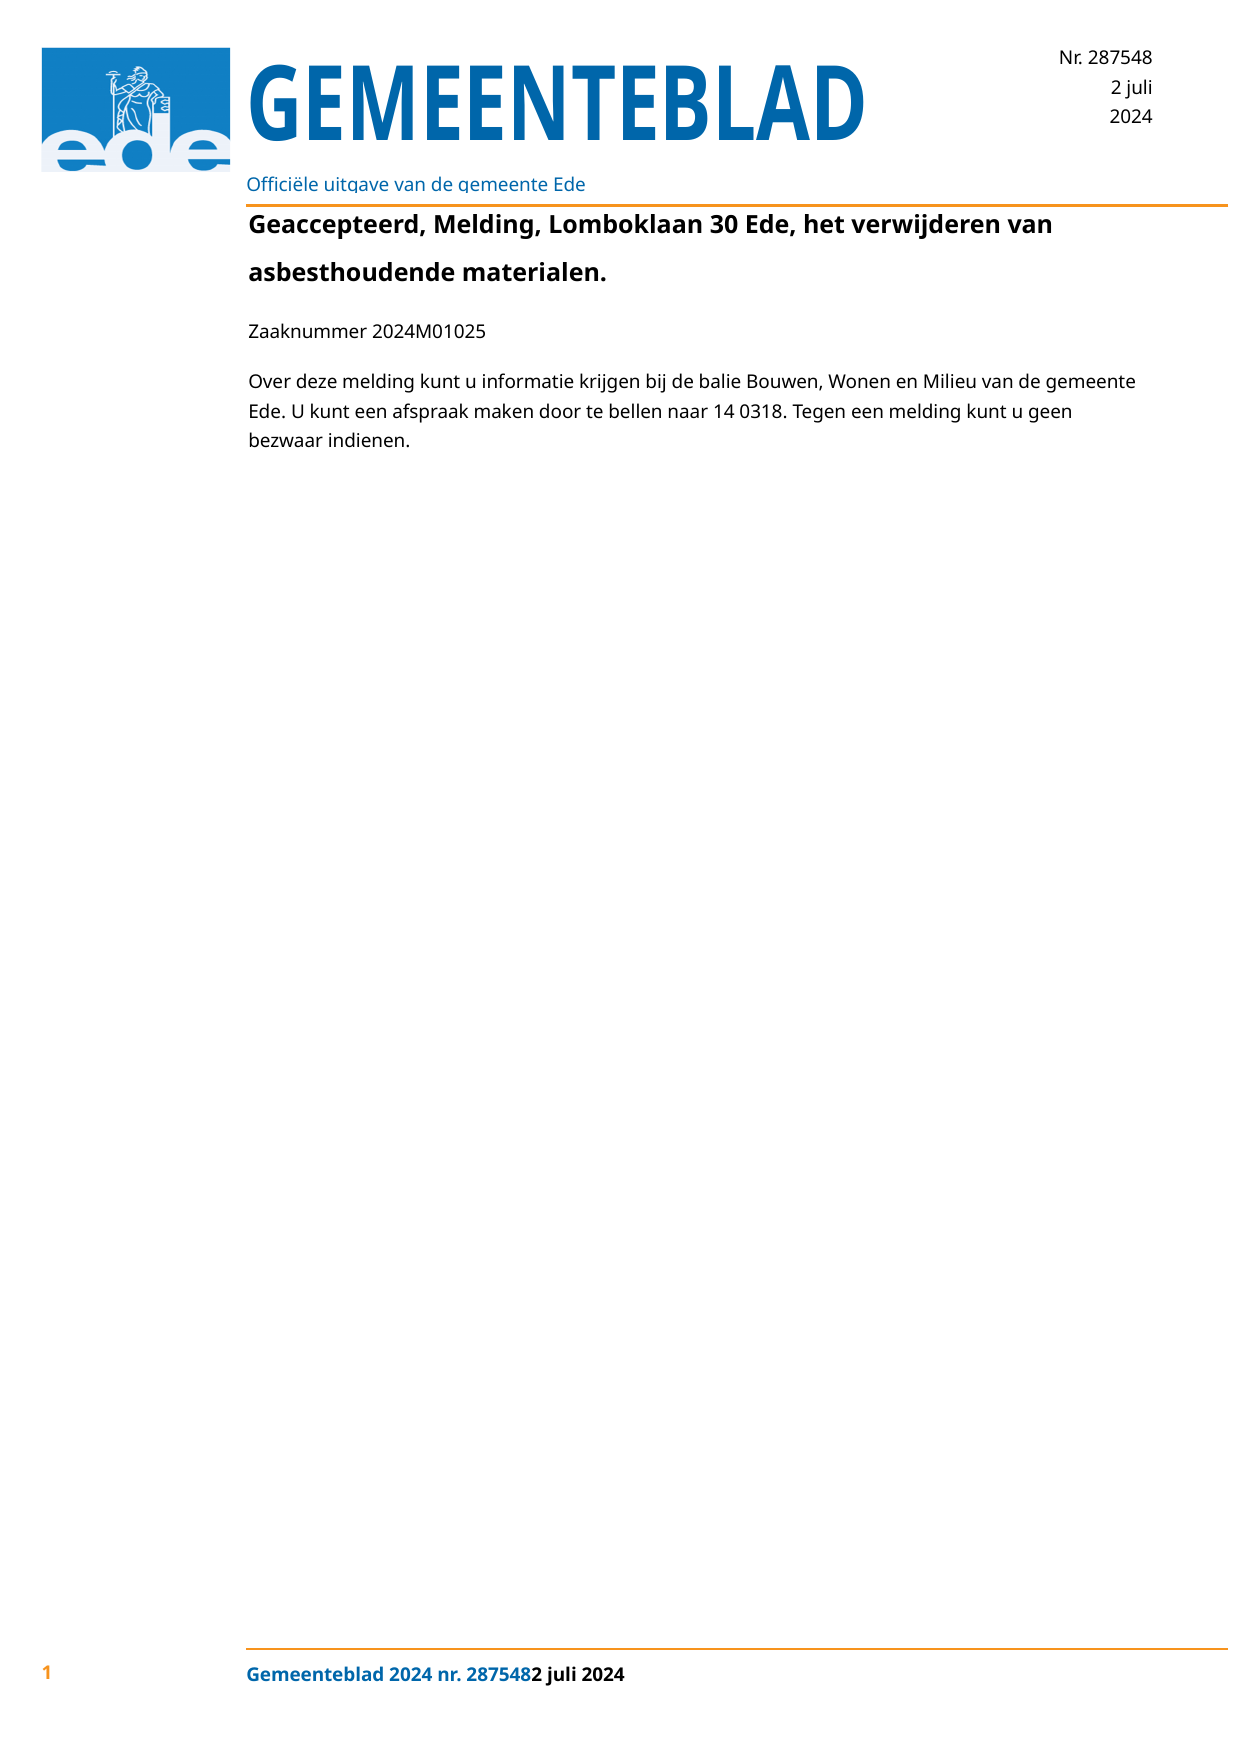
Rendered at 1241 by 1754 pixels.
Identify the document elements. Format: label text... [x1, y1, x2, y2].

picture [41, 47, 231, 172]
text Over deze melding kunt u informatie krijgen bij de balie Bouwen, Wonen en Milieu van de gemeente Ede. U kunt een afspraak maken door te bellen naar 14 0318. Tegen een melding kunt u geen bezwaar indienen. [248, 368, 1152, 453]
text Zaaknummer 2024M01025 [248, 318, 1152, 344]
text Geaccepteerd, Melding, Lomboklaan 30 Ede, het verwijderen van asbesthoudende materialen. [248, 207, 1152, 288]
